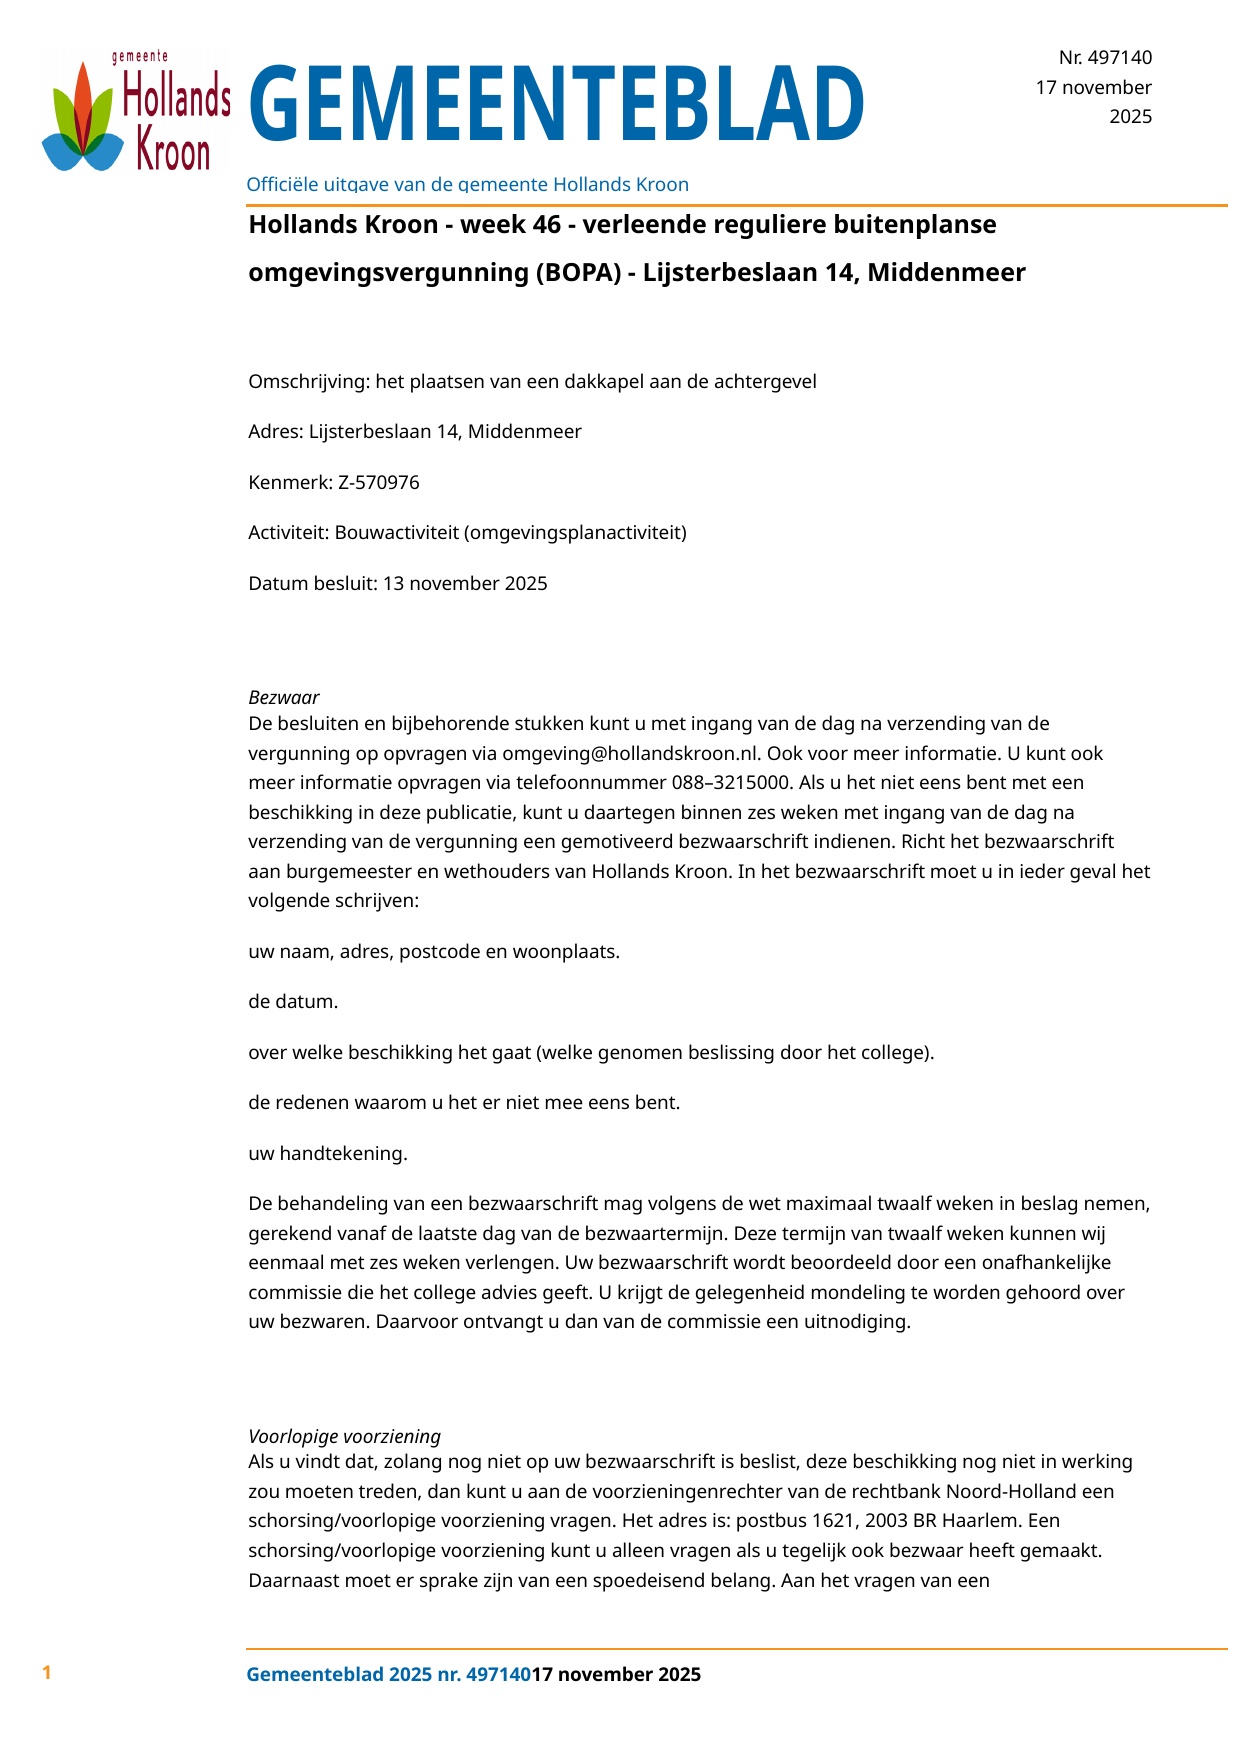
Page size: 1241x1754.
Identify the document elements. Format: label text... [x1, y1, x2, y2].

text over welke beschikking het gaat (welke genomen beslissing door het college). [248, 1039, 1152, 1064]
text De besluiten en bijbehorende stukken kunt u met ingang van de dag na verzending van de vergunning op opvragen via omgeving@hollandskroon.nl. Ook voor meer informatie. U kunt ook meer informatie opvragen via telefoonnummer 088–3215000. Als u het niet eens bent met een beschikking in deze publicatie, kunt u daartegen binnen zes weken met ingang van de dag na verzending van de vergunning een gemotiveerd bezwaarschrift indienen. Richt het bezwaarschrift aan burgemeester en wethouders van Hollands Kroon. In het bezwaarschrift moet u in ieder geval het volgende schrijven: [248, 710, 1152, 913]
text Als u vindt dat, zolang nog niet op uw bezwaarschrift is beslist, deze beschikking nog niet in werking zou moeten treden, dan kunt u aan de voorzieningenrechter van de rechtbank Noord-Holland een schorsing/voorlopige voorziening vragen. Het adres is: postbus 1621, 2003 BR Haarlem. Een schorsing/voorlopige voorziening kunt u alleen vragen als u tegelijk ook bezwaar heeft gemaakt. Daarnaast moet er sprake zijn van een spoedeisend belang. Aan het vragen van een [248, 1448, 1152, 1593]
text Adres: Lijsterbeslaan 14, Middenmeer [248, 419, 1152, 444]
text Bezwaar [248, 684, 1152, 710]
text Activiteit: Bouwactiviteit (omgevingsplanactiviteit) [248, 519, 1152, 545]
text de datum. [248, 988, 1152, 1014]
text Datum besluit: 13 november 2025 [248, 570, 1152, 596]
text De behandeling van een bezwaarschrift mag volgens de wet maximaal twaalf weken in beslag nemen, gerekend vanaf de laatste dag van de bezwaartermijn. Deze termijn van twaalf weken kunnen wij eenmaal met zes weken verlengen. Uw bezwaarschrift wordt beoordeeld door een onafhankelijke commissie die het college advies geeft. U krijgt de gelegenheid mondeling te worden gehoord over uw bezwaren. Daarvoor ontvangt u dan van de commissie een uitnodiging. [248, 1190, 1152, 1334]
text Voorlopige voorziening [248, 1423, 1152, 1448]
text Hollands Kroon - week 46 - verleende reguliere buitenplanse omgevingsvergunning (BOPA) - Lijsterbeslaan 14, Middenmeer [248, 207, 1152, 288]
text de redenen waarom u het er niet mee eens bent. [248, 1089, 1152, 1115]
picture [41, 47, 231, 172]
text Kenmerk: Z-570976 [248, 469, 1152, 495]
text uw naam, adres, postcode en woonplaats. [248, 938, 1152, 964]
text uw handtekening. [248, 1140, 1152, 1165]
text Omschrijving: het plaatsen van een dakkapel aan de achtergevel [248, 368, 1152, 394]
